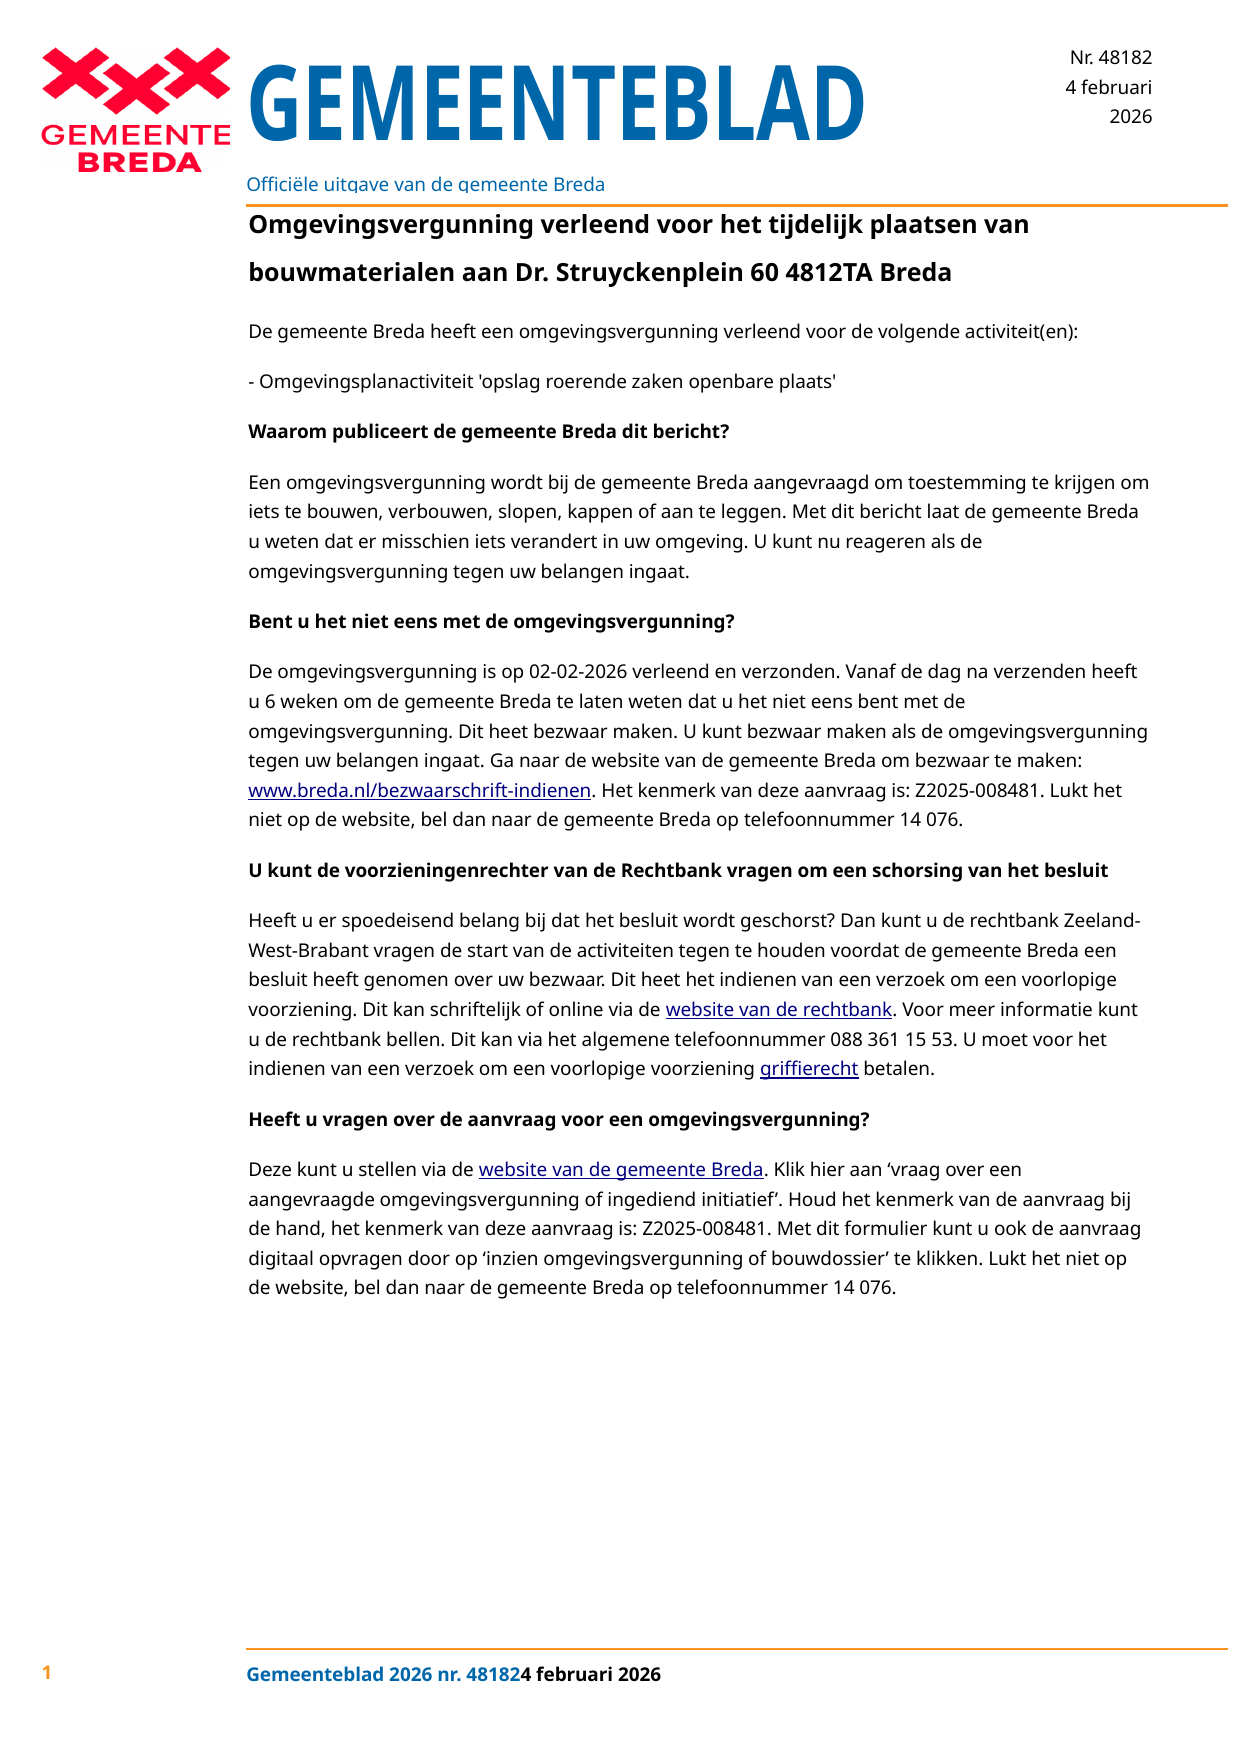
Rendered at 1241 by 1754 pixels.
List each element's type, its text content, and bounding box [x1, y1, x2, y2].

text Waarom publiceert de gemeente Breda dit bericht? [248, 419, 1152, 444]
picture [41, 47, 231, 172]
text U kunt de voorzieningenrechter van de Rechtbank vragen om een schorsing van het besluit [248, 857, 1152, 883]
text Deze kunt u stellen via de website van de gemeente Breda. Klik hier aan ‘vraag over een aangevraagde omgevingsvergunning of ingediend initiatief’. Houd het kenmerk van de aanvraag bij de hand, het kenmerk van deze aanvraag is: Z2025-008481. Met dit formulier kunt u ook de aanvraag digitaal opvragen door op ‘inzien omgevingsvergunning of bouwdossier’ te klikken. Lukt het niet op de website, bel dan naar de gemeente Breda op telefoonnummer 14 076. [248, 1156, 1152, 1300]
text - Omgevingsplanactiviteit 'opslag roerende zaken openbare plaats' [248, 368, 1152, 394]
text Bent u het niet eens met de omgevingsvergunning? [248, 608, 1152, 634]
text Heeft u er spoedeisend belang bij dat het besluit wordt geschorst? Dan kunt u de rechtbank Zeeland-West-Brabant vragen de start van de activiteiten tegen te houden voordat de gemeente Breda een besluit heeft genomen over uw bezwaar. Dit heet het indienen van een verzoek om een voorlopige voorziening. Dit kan schriftelijk of online via de website van de rechtbank. Voor meer informatie kunt u de rechtbank bellen. Dit kan via het algemene telefoonnummer 088 361 15 53. U moet voor het indienen van een verzoek om een voorlopige voorziening griffierecht betalen. [248, 907, 1152, 1081]
text De gemeente Breda heeft een omgevingsvergunning verleend voor de volgende activiteit(en): [248, 318, 1152, 344]
text Een omgevingsvergunning wordt bij de gemeente Breda aangevraagd om toestemming te krijgen om iets te bouwen, verbouwen, slopen, kappen of aan te leggen. Met dit bericht laat de gemeente Breda u weten dat er misschien iets verandert in uw omgeving. U kunt nu reageren als de omgevingsvergunning tegen uw belangen ingaat. [248, 469, 1152, 584]
text De omgevingsvergunning is op 02-02-2026 verleend en verzonden. Vanaf de dag na verzenden heeft u 6 weken om de gemeente Breda te laten weten dat u het niet eens bent met de omgevingsvergunning. Dit heet bezwaar maken. U kunt bezwaar maken als de omgevingsvergunning tegen uw belangen ingaat. Ga naar de website van de gemeente Breda om bezwaar te maken: www.breda.nl/bezwaarschrift-indienen. Het kenmerk van deze aanvraag is: Z2025-008481. Lukt het niet op de website, bel dan naar de gemeente Breda op telefoonnummer 14 076. [248, 659, 1152, 832]
text Heeft u vragen over de aanvraag voor een omgevingsvergunning? [248, 1106, 1152, 1132]
text Omgevingsvergunning verleend voor het tijdelijk plaatsen van bouwmaterialen aan Dr. Struyckenplein 60 4812TA Breda [248, 207, 1152, 288]
